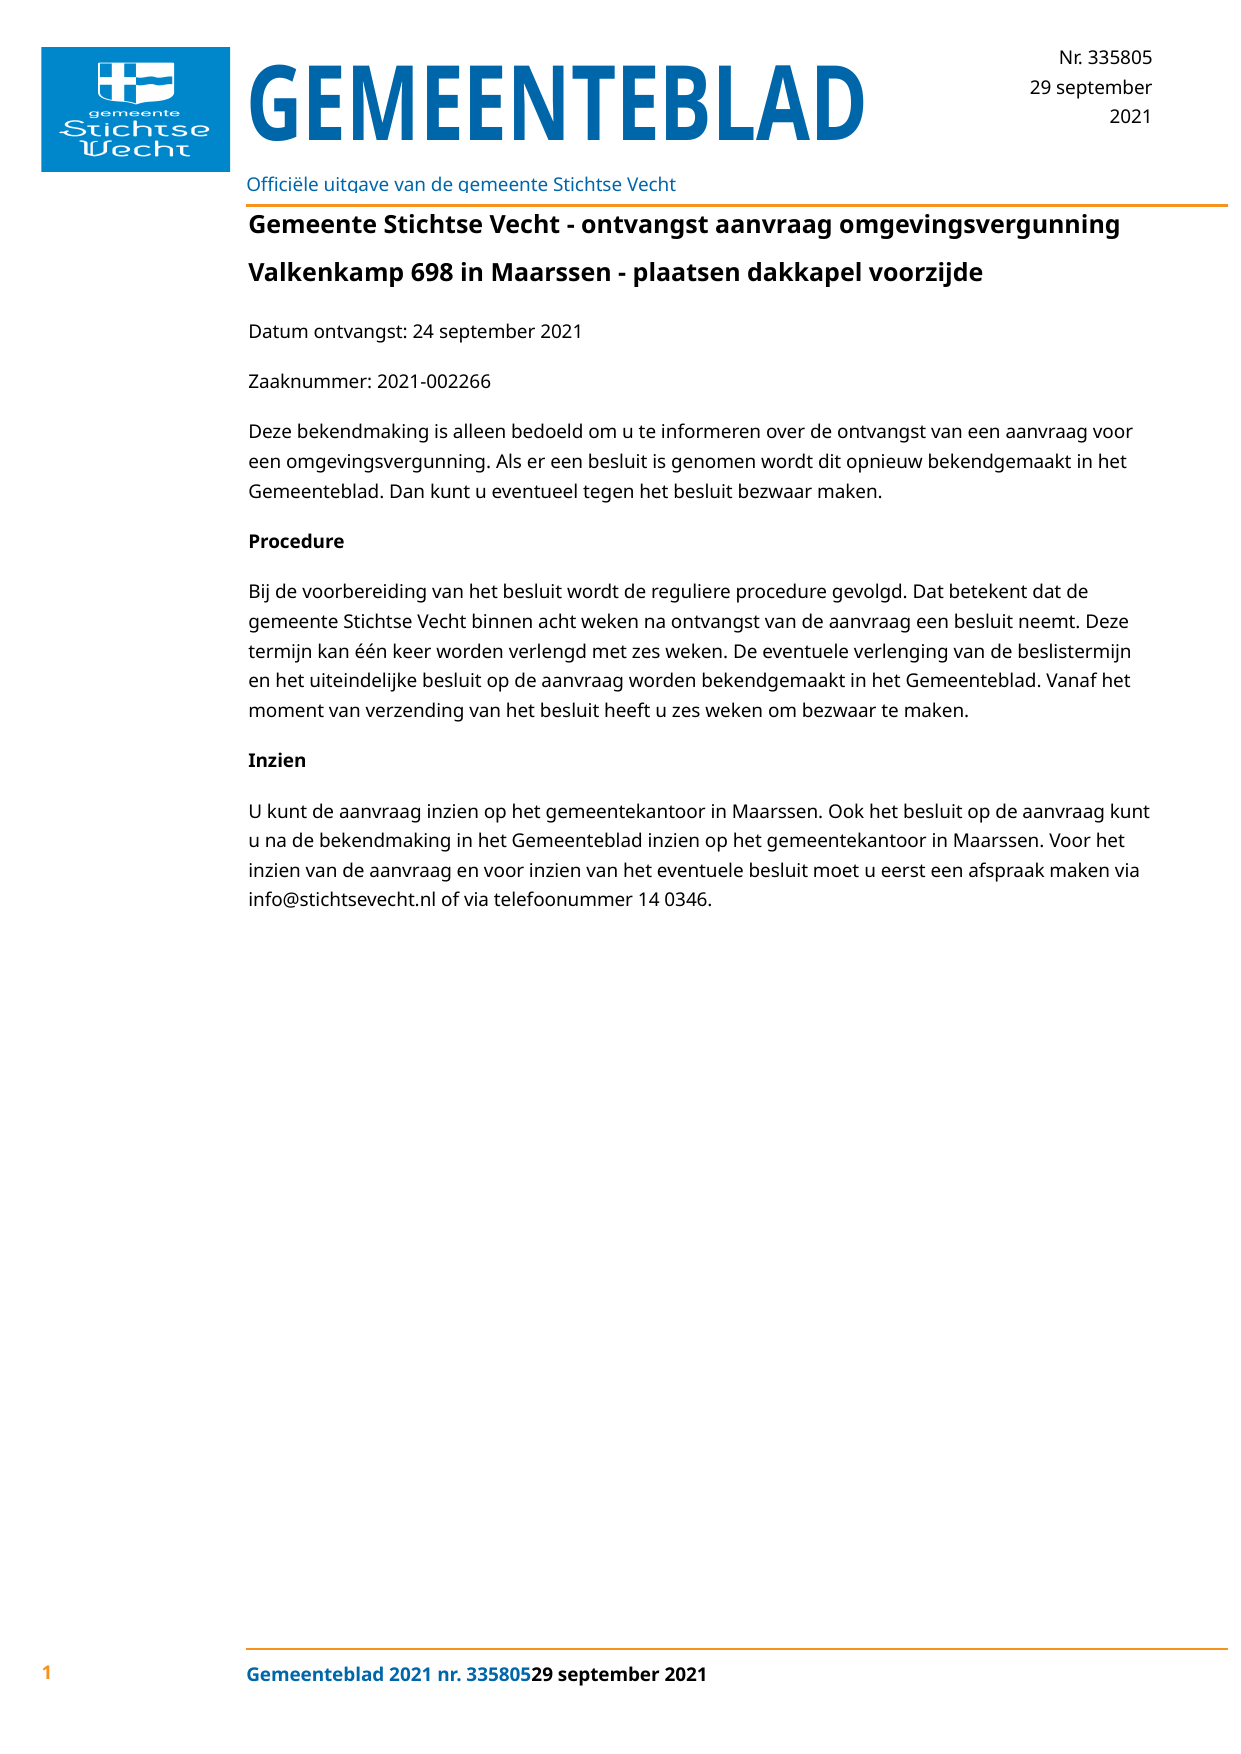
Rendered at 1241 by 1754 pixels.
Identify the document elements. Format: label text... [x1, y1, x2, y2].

text Procedure [248, 528, 1152, 554]
text Bij de voorbereiding van het besluit wordt de reguliere procedure gevolgd. Dat betekent dat de gemeente Stichtse Vecht binnen acht weken na ontvangst van de aanvraag een besluit neemt. Deze termijn kan één keer worden verlengd met zes weken. De eventuele verlenging van de beslistermijn en het uiteindelijke besluit op de aanvraag worden bekendgemaakt in het Gemeenteblad. Vanaf het moment van verzending van het besluit heeft u zes weken om bezwaar te maken. [248, 579, 1152, 723]
text Zaaknummer: 2021-002266 [248, 368, 1152, 394]
text Gemeente Stichtse Vecht - ontvangst aanvraag omgevingsvergunning Valkenkamp 698 in Maarssen - plaatsen dakkapel voorzijde [248, 207, 1152, 288]
text Inzien [248, 747, 1152, 773]
picture [99, 63, 135, 101]
text Deze bekendmaking is alleen bedoeld om u te informeren over de ontvangst van een aanvraag voor een omgevingsvergunning. Als er een besluit is genomen wordt dit opnieuw bekendgemaakt in het Gemeenteblad. Dan kunt u eventueel tegen het besluit bezwaar maken. [248, 419, 1152, 504]
text U kunt de aanvraag inzien op het gemeentekantoor in Maarssen. Ook het besluit op de aanvraag kunt u na de bekendmaking in het Gemeenteblad inzien op het gemeentekantoor in Maarssen. Voor het inzien van de aanvraag en voor inzien van het eventuele besluit moet u eerst een afspraak maken via info@stichtsevecht.nl of via telefoonummer 14 0346. [248, 798, 1152, 912]
text Datum ontvangst: 24 september 2021 [248, 318, 1152, 344]
picture [137, 63, 174, 103]
